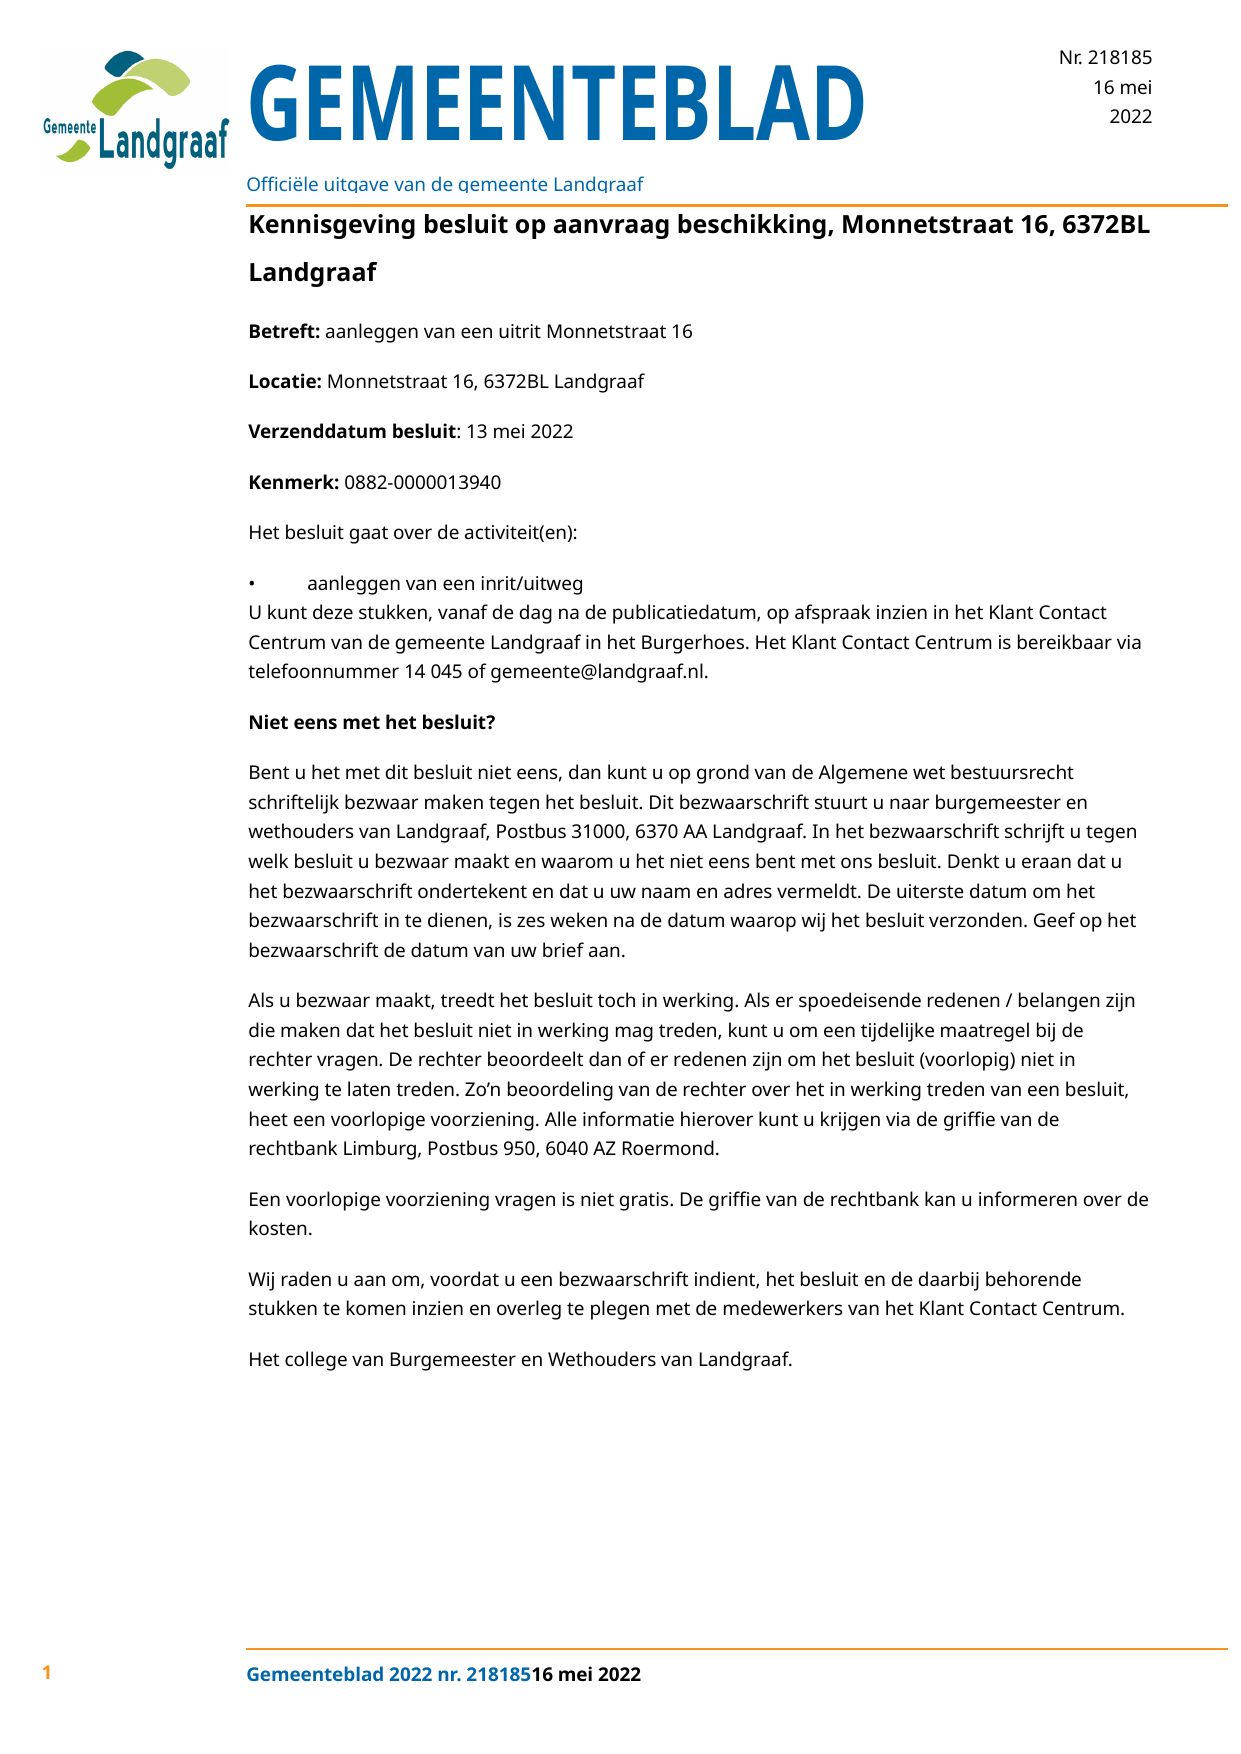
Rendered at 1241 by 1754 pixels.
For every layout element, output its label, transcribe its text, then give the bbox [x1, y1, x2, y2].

text Het college van Burgemeester en Wethouders van Landgraaf. [248, 1346, 1152, 1372]
text Als u bezwaar maakt, treedt het besluit toch in werking. Als er spoedeisende redenen / belangen zijn die maken dat het besluit niet in werking mag treden, kunt u om een tijdelijke maatregel bij de rechter vragen. De rechter beoordeelt dan of er redenen zijn om het besluit (voorlopig) niet in werking te laten treden. Zo’n beoordeling van de rechter over het in werking treden van een besluit, heet een voorlopige voorziening. Alle informatie hierover kunt u krijgen via de griffie van de rechtbank Limburg, Postbus 950, 6040 AZ Roermond. [248, 987, 1152, 1161]
text Het besluit gaat over de activiteit(en): [248, 519, 1152, 545]
text Niet eens met het besluit? [248, 709, 1152, 735]
text Kennisgeving besluit op aanvraag beschikking, Monnetstraat 16, 6372BL Landgraaf [248, 207, 1152, 288]
text U kunt deze stukken, vanaf de dag na de publicatiedatum, op afspraak inzien in het Klant Contact Centrum van de gemeente Landgraaf in het Burgerhoes. Het Klant Contact Centrum is bereikbaar via telefoonnummer 14 045 of gemeente@landgraaf.nl. [248, 599, 1152, 684]
picture [41, 47, 231, 172]
text Locatie: Monnetstraat 16, 6372BL Landgraaf [248, 368, 1152, 394]
text Kenmerk: 0882-0000013940 [248, 469, 1152, 495]
text Wij raden u aan om, voordat u een bezwaarschrift indient, het besluit en de daarbij behorende stukken te komen inzien en overleg te plegen met de medewerkers van het Klant Contact Centrum. [248, 1266, 1152, 1321]
text Betreft: aanleggen van een uitrit Monnetstraat 16 [248, 318, 1152, 344]
text Verzenddatum besluit: 13 mei 2022 [248, 419, 1152, 444]
text Bent u het met dit besluit niet eens, dan kunt u op grond van de Algemene wet bestuursrecht schriftelijk bezwaar maken tegen het besluit. Dit bezwaarschrift stuurt u naar burgemeester en wethouders van Landgraaf, Postbus 31000, 6370 AA Landgraaf. In het bezwaarschrift schrijft u tegen welk besluit u bezwaar maakt en waarom u het niet eens bent met ons besluit. Denkt u eraan dat u het bezwaarschrift ondertekent en dat u uw naam en adres vermeldt. De uiterste datum om het bezwaarschrift in te dienen, is zes weken na de datum waarop wij het besluit verzonden. Geef op het bezwaarschrift de datum van uw brief aan. [248, 759, 1152, 963]
list aanleggen van een inrit/uitweg [248, 570, 1152, 596]
text Een voorlopige voorziening vragen is niet gratis. De griffie van de rechtbank kan u informeren over de kosten. [248, 1186, 1152, 1241]
